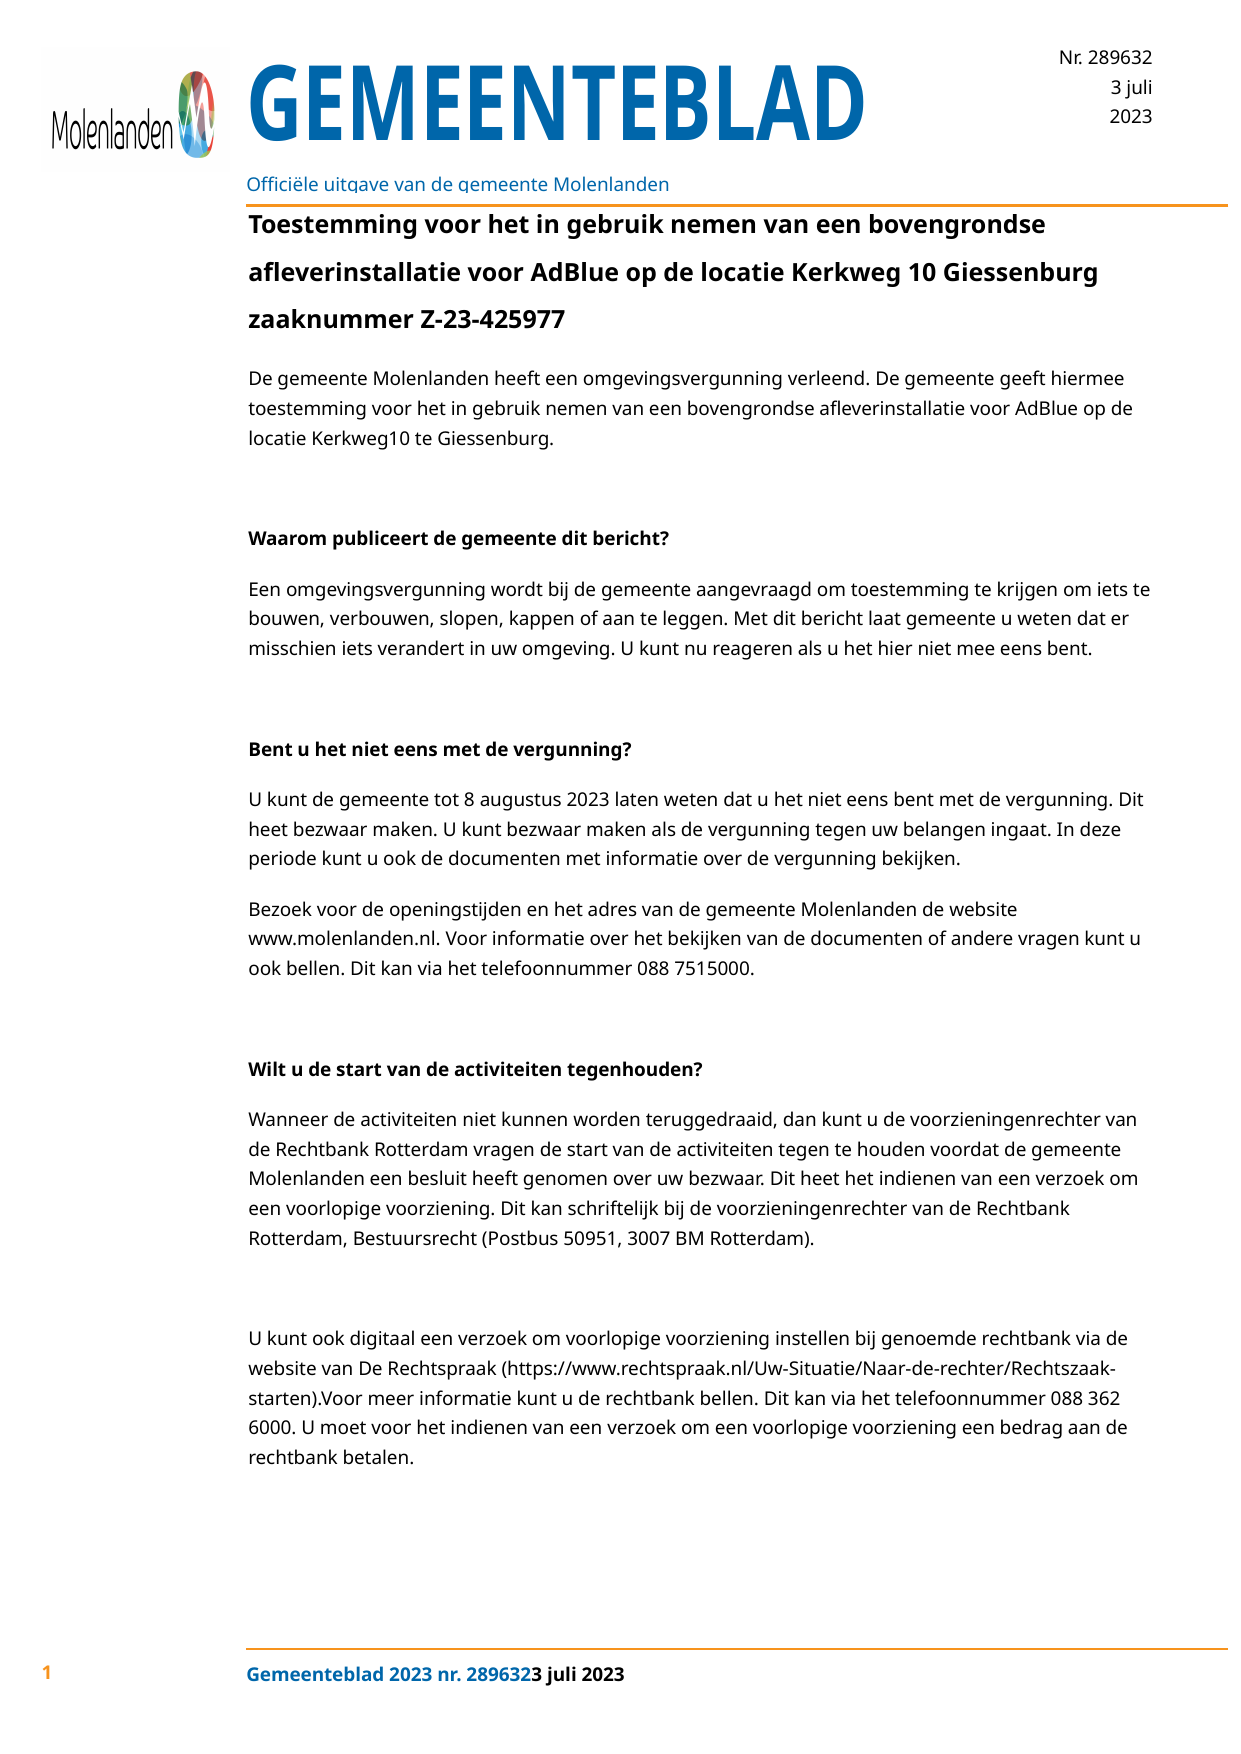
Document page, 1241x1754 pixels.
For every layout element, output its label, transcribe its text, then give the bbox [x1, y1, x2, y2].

text Toestemming voor het in gebruik nemen van een bovengrondse afleverinstallatie voor AdBlue op de locatie Kerkweg 10 Giessenburg zaaknummer Z-23-425977 [248, 207, 1152, 336]
picture [41, 47, 231, 172]
text De gemeente Molenlanden heeft een omgevingsvergunning verleend. De gemeente geeft hiermee toestemming voor het in gebruik nemen van een bovengrondse afleverinstallatie voor AdBlue op de locatie Kerkweg10 te Giessenburg. [248, 366, 1152, 450]
text Wilt u de start van de activiteiten tegenhouden? [248, 1056, 1152, 1082]
text Waarom publiceert de gemeente dit bericht? [248, 526, 1152, 551]
text Wanneer de activiteiten niet kunnen worden teruggedraaid, dan kunt u de voorzieningenrechter van de Rechtbank Rotterdam vragen de start van de activiteiten tegen te houden voordat de gemeente Molenlanden een besluit heeft genomen over uw bezwaar. Dit heet het indienen van een verzoek om een voorlopige voorziening. Dit kan schriftelijk bij de voorzieningenrechter van de Rechtbank Rotterdam, Bestuursrecht (Postbus 50951, 3007 BM Rotterdam). [248, 1106, 1152, 1250]
text U kunt ook digitaal een verzoek om voorlopige voorziening instellen bij genoemde rechtbank via de website van De Rechtspraak (https://www.rechtspraak.nl/Uw-Situatie/Naar-de-rechter/Rechtszaak-starten).Voor meer informatie kunt u de rechtbank bellen. Dit kan via het telefoonnummer 088 362 6000. U moet voor het indienen van een verzoek om een voorlopige voorziening een bedrag aan de rechtbank betalen. [248, 1326, 1152, 1469]
text Bent u het niet eens met de vergunning? [248, 736, 1152, 762]
text Bezoek voor de openingstijden en het adres van de gemeente Molenlanden de website www.molenlanden.nl. Voor informatie over het bekijken van de documenten of andere vragen kunt u ook bellen. Dit kan via het telefoonnummer 088 7515000. [248, 896, 1152, 981]
text Een omgevingsvergunning wordt bij de gemeente aangevraagd om toestemming te krijgen om iets te bouwen, verbouwen, slopen, kappen of aan te leggen. Met dit bericht laat gemeente u weten dat er misschien iets verandert in uw omgeving. U kunt nu reageren als u het hier niet mee eens bent. [248, 576, 1152, 661]
text U kunt de gemeente tot 8 augustus 2023 laten weten dat u het niet eens bent met de vergunning. Dit heet bezwaar maken. U kunt bezwaar maken als de vergunning tegen uw belangen ingaat. In deze periode kunt u ook de documenten met informatie over de vergunning bekijken. [248, 786, 1152, 871]
